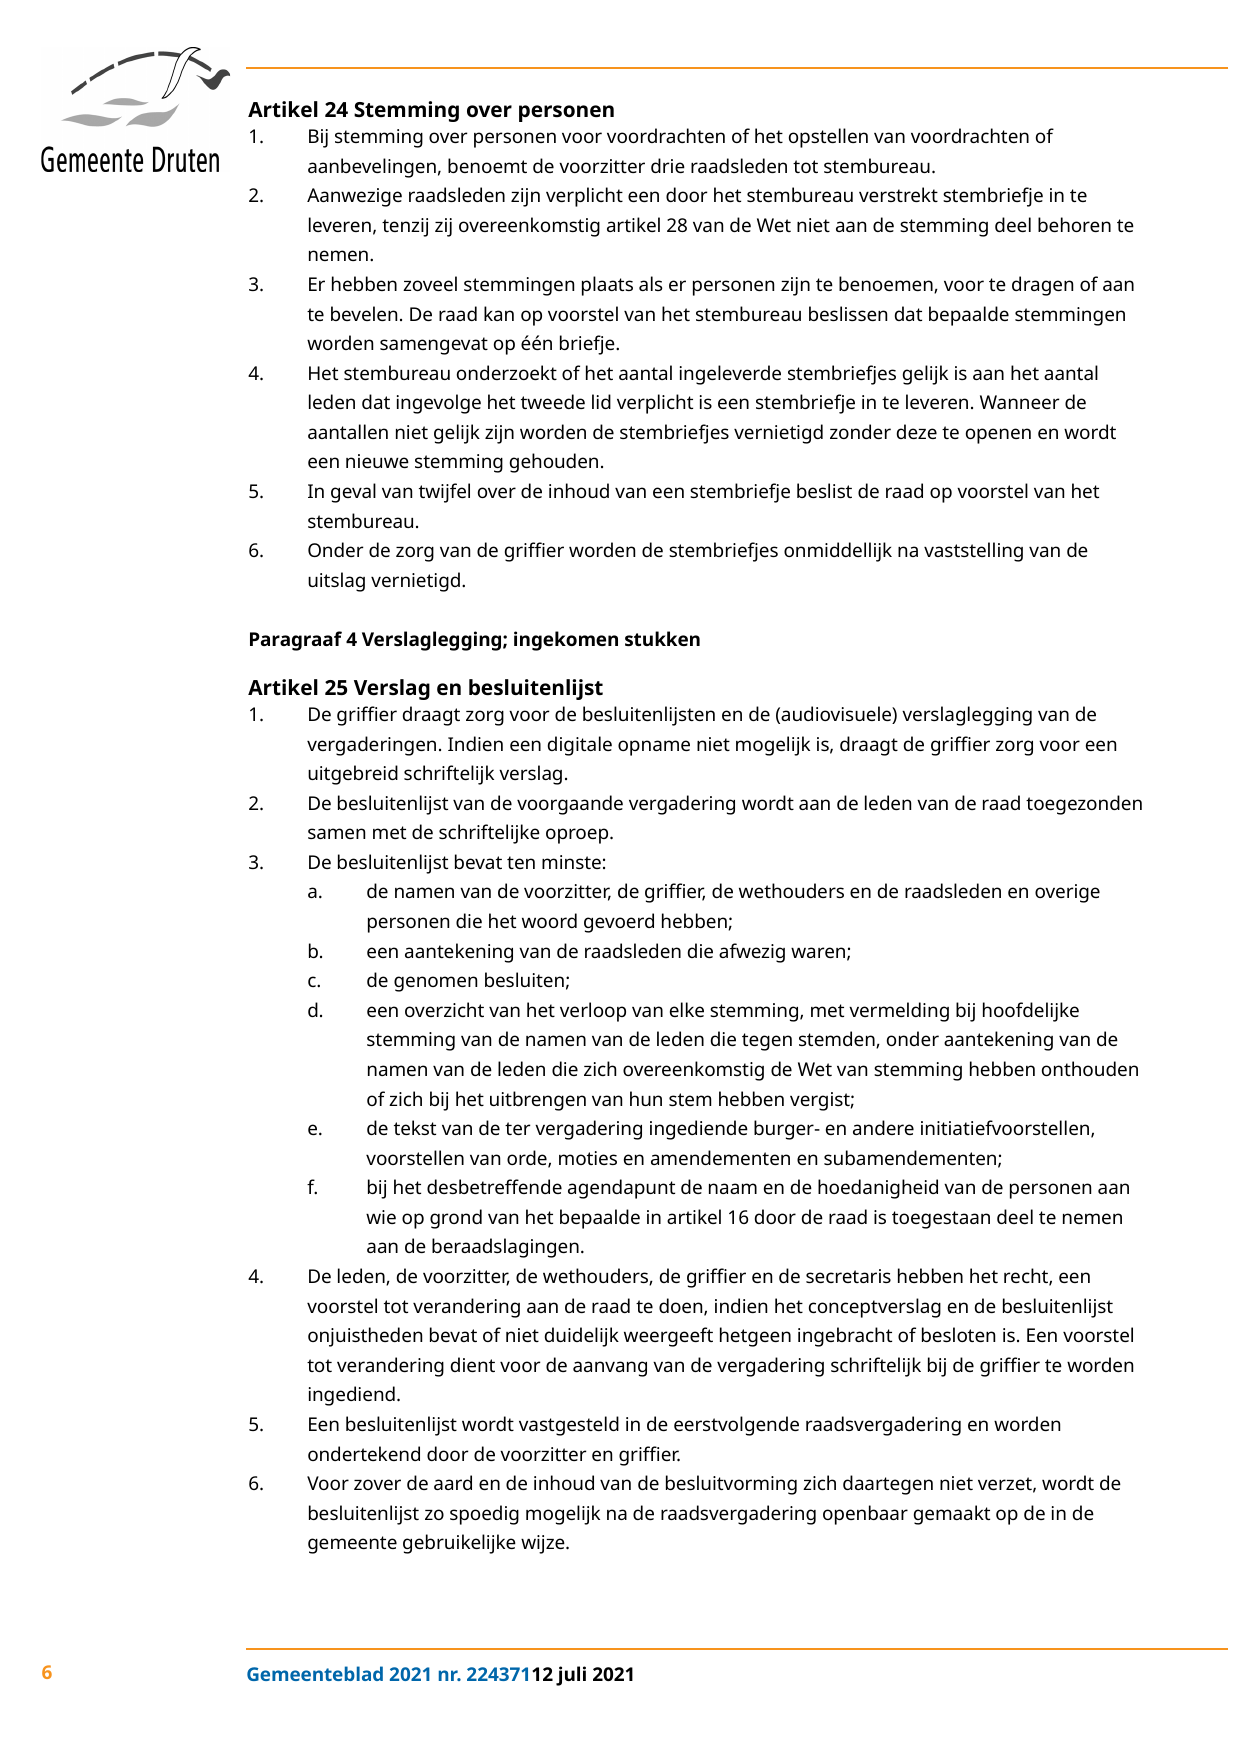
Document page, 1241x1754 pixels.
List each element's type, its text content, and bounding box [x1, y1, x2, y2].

list Aanwezige raadsleden zijn verplicht een door het stembureau verstrekt stembriefje in te leveren, tenzij zij overeenkomstig artikel 28 van de Wet niet aan de stemming deel behoren te nemen. [248, 182, 1152, 267]
list de tekst van de ter vergadering ingediende burger- en andere initiatiefvoorstellen, voorstellen van orde, moties en amendementen en subamendementen; [307, 1115, 1152, 1171]
list De besluitenlijst van de voorgaande vergadering wordt aan de leden van de raad toegezonden samen met de schriftelijke oproep. [248, 790, 1152, 845]
list een overzicht van het verloop van elke stemming, met vermelding bij hoofdelijke stemming van de namen van de leden die tegen stemden, onder aantekening van de namen van de leden die zich overeenkomstig de Wet van stemming hebben onthouden of zich bij het uitbrengen van hun stem hebben vergist; [307, 997, 1152, 1111]
list Bij stemming over personen voor voordrachten of het opstellen van voordrachten of aanbevelingen, benoemt de voorzitter drie raadsleden tot stembureau. [248, 123, 1152, 178]
list Een besluitenlijst wordt vastgesteld in de eerstvolgende raadsvergadering en worden ondertekend door de voorzitter en griffier. [248, 1411, 1152, 1466]
list Onder de zorg van de griffier worden de stembriefjes onmiddellijk na vaststelling van de uitslag vernietigd. [248, 537, 1152, 593]
text Paragraaf 4 Verslaglegging; ingekomen stukken [248, 626, 1152, 652]
text Artikel 24 Stemming over personen [248, 95, 1152, 123]
list De besluitenlijst bevat ten minste: [248, 849, 1152, 875]
list Het stembureau onderzoekt of het aantal ingeleverde stembriefjes gelijk is aan het aantal leden dat ingevolge het tweede lid verplicht is een stembriefje in te leveren. Wanneer de aantallen niet gelijk zijn worden de stembriefjes vernietigd zonder deze te openen en wordt een nieuwe stemming gehouden. [248, 360, 1152, 474]
list De griffier draagt zorg voor de besluitenlijsten en de (audiovisuele) verslaglegging van de vergaderingen. Indien een digitale opname niet mogelijk is, draagt de griffier zorg voor een uitgebreid schriftelijk verslag. [248, 701, 1152, 786]
list een aantekening van de raadsleden die afwezig waren; [307, 938, 1152, 963]
text Artikel 25 Verslag en besluitenlijst [248, 673, 1152, 701]
list de namen van de voorzitter, de griffier, de wethouders en de raadsleden en overige personen die het woord gevoerd hebben; [307, 879, 1152, 934]
picture [41, 47, 231, 172]
list de genomen besluiten; [307, 967, 1152, 993]
list De leden, de voorzitter, de wethouders, de griffier en de secretaris hebben het recht, een voorstel tot verandering aan de raad te doen, indien het conceptverslag en de besluitenlijst onjuistheden bevat of niet duidelijk weergeeft hetgeen ingebracht of besloten is. Een voorstel tot verandering dient voor de aanvang van de vergadering schriftelijk bij de griffier te worden ingediend. [248, 1263, 1152, 1407]
list bij het desbetreffende agendapunt de naam en de hoedanigheid van de personen aan wie op grond van het bepaalde in artikel 16 door de raad is toegestaan deel te nemen aan de beraadslagingen. [307, 1174, 1152, 1259]
list Er hebben zoveel stemmingen plaats als er personen zijn te benoemen, voor te dragen of aan te bevelen. De raad kan op voorstel van het stembureau beslissen dat bepaalde stemmingen worden samengevat op één briefje. [248, 271, 1152, 356]
list Voor zover de aard en de inhoud van de besluitvorming zich daartegen niet verzet, wordt de besluitenlijst zo spoedig mogelijk na de raadsvergadering openbaar gemaakt op de in de gemeente gebruikelijke wijze. [248, 1470, 1152, 1555]
list In geval van twijfel over de inhoud van een stembriefje beslist de raad op voorstel van het stembureau. [248, 478, 1152, 533]
